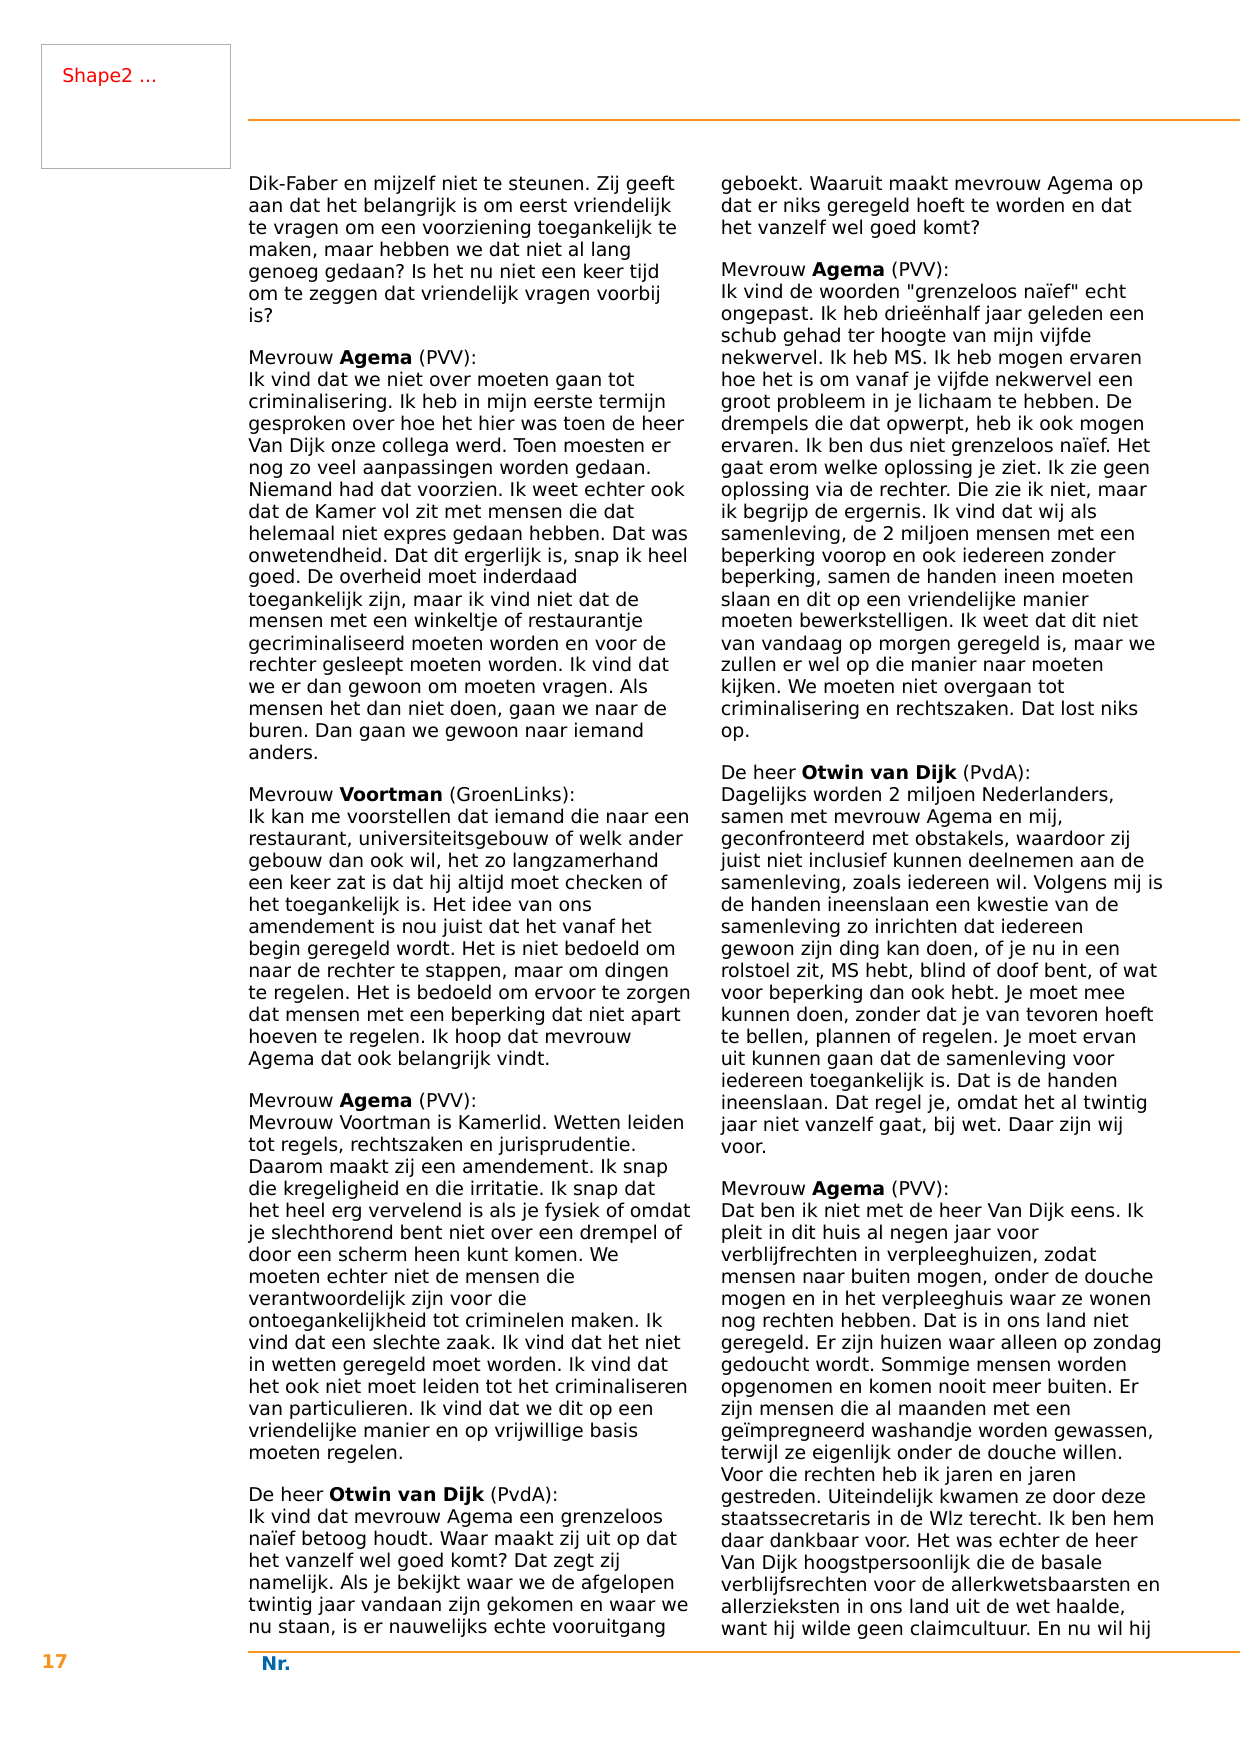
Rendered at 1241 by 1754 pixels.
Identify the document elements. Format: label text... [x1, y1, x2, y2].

text Mevrouw Agema (PVV): [721, 259, 1163, 281]
text Ik vind dat mevrouw Agema een grenzeloos naïef betoog houdt. Waar maakt zij uit op dat het vanzelf wel goed komt? Dat zegt zij namelijk. Als je bekijkt waar we de afgelopen twintig jaar vandaan zijn gekomen en waar we nu staan, is er nauwelijks echte vooruitgang [248, 1506, 691, 1637]
text Dik-Faber en mijzelf niet te steunen. Zij geeft aan dat het belangrijk is om eerst vriendelijk te vragen om een voorziening toegankelijk te maken, maar hebben we dat niet al lang genoeg gedaan? Is het nu niet een keer tijd om te zeggen dat vriendelijk vragen voorbij is? [248, 173, 691, 327]
text Mevrouw Agema (PVV): [721, 1178, 1163, 1200]
text Ik vind de woorden "grenzeloos naïef" echt ongepast. Ik heb drieënhalf jaar geleden een schub gehad ter hoogte van mijn vijfde nekwervel. Ik heb MS. Ik heb mogen ervaren hoe het is om vanaf je vijfde nekwervel een groot probleem in je lichaam te hebben. De drempels die dat opwerpt, heb ik ook mogen ervaren. Ik ben dus niet grenzeloos naïef. Het gaat erom welke oplossing je ziet. Ik zie geen oplossing via de rechter. Die zie ik niet, maar ik begrijp de ergernis. Ik vind dat wij als samenleving, de 2 miljoen mensen met een beperking voorop en ook iedereen zonder beperking, samen de handen ineen moeten slaan en dit op een vriendelijke manier moeten bewerkstelligen. Ik weet dat dit niet van vandaag op morgen geregeld is, maar we zullen er wel op die manier naar moeten kijken. We moeten niet overgaan tot criminalisering en rechtszaken. Dat lost niks op. [721, 281, 1163, 742]
text geboekt. Waaruit maakt mevrouw Agema op dat er niks geregeld hoeft te worden en dat het vanzelf wel goed komt? [721, 173, 1163, 239]
text Ik kan me voorstellen dat iemand die naar een restaurant, universiteitsgebouw of welk ander gebouw dan ook wil, het zo langzamerhand een keer zat is dat hij altijd moet checken of het toegankelijk is. Het idee van ons amendement is nou juist dat het vanaf het begin geregeld wordt. Het is niet bedoeld om naar de rechter te stappen, maar om dingen te regelen. Het is bedoeld om ervoor te zorgen dat mensen met een beperking dat niet apart hoeven te regelen. Ik hoop dat mevrouw Agema dat ook belangrijk vindt. [248, 806, 691, 1070]
text Mevrouw Voortman (GroenLinks): [248, 784, 691, 806]
text Dagelijks worden 2 miljoen Nederlanders, samen met mevrouw Agema en mij, geconfronteerd met obstakels, waardoor zij juist niet inclusief kunnen deelnemen aan de samenleving, zoals iedereen wil. Volgens mij is de handen ineenslaan een kwestie van de samenleving zo inrichten dat iedereen gewoon zijn ding kan doen, of je nu in een rolstoel zit, MS hebt, blind of doof bent, of wat voor beperking dan ook hebt. Je moet mee kunnen doen, zonder dat je van tevoren hoeft te bellen, plannen of regelen. Je moet ervan uit kunnen gaan dat de samenleving voor iedereen toegankelijk is. Dat is de handen ineenslaan. Dat regel je, omdat het al twintig jaar niet vanzelf gaat, bij wet. Daar zijn wij voor. [721, 784, 1163, 1158]
text Mevrouw Agema (PVV): [248, 347, 691, 369]
text Mevrouw Voortman is Kamerlid. Wetten leiden tot regels, rechtszaken en jurisprudentie. Daarom maakt zij een amendement. Ik snap die kregeligheid en die irritatie. Ik snap dat het heel erg vervelend is als je fysiek of omdat je slechthorend bent niet over een drempel of door een scherm heen kunt komen. We moeten echter niet de mensen die verantwoordelijk zijn voor die ontoegankelijkheid tot criminelen maken. Ik vind dat een slechte zaak. Ik vind dat het niet in wetten geregeld moet worden. Ik vind dat het ook niet moet leiden tot het criminaliseren van particulieren. Ik vind dat we dit op een vriendelijke manier en op vrijwillige basis moeten regelen. [248, 1112, 691, 1464]
text Dat ben ik niet met de heer Van Dijk eens. Ik pleit in dit huis al negen jaar voor verblijfrechten in verpleeghuizen, zodat mensen naar buiten mogen, onder de douche mogen en in het verpleeghuis waar ze wonen nog rechten hebben. Dat is in ons land niet geregeld. Er zijn huizen waar alleen op zondag gedoucht wordt. Sommige mensen worden opgenomen en komen nooit meer buiten. Er zijn mensen die al maanden met een geïmpregneerd washandje worden gewassen, terwijl ze eigenlijk onder de douche willen. Voor die rechten heb ik jaren en jaren gestreden. Uiteindelijk kwamen ze door deze staatssecretaris in de Wlz terecht. Ik ben hem daar dankbaar voor. Het was echter de heer Van Dijk hoogstpersoonlijk die de basale verblijfsrechten voor de allerkwetsbaarsten en allerzieksten in ons land uit de wet haalde, want hij wilde geen claimcultuur. En nu wil hij [721, 1200, 1163, 1639]
text Mevrouw Agema (PVV): [248, 1090, 691, 1112]
text De heer Otwin van Dijk (PvdA): [721, 762, 1163, 784]
text De heer Otwin van Dijk (PvdA): [248, 1484, 691, 1506]
text Ik vind dat we niet over moeten gaan tot criminalisering. Ik heb in mijn eerste termijn gesproken over hoe het hier was toen de heer Van Dijk onze collega werd. Toen moesten er nog zo veel aanpassingen worden gedaan. Niemand had dat voorzien. Ik weet echter ook dat de Kamer vol zit met mensen die dat helemaal niet expres gedaan hebben. Dat was onwetendheid. Dat dit ergerlijk is, snap ik heel goed. De overheid moet inderdaad toegankelijk zijn, maar ik vind niet dat de mensen met een winkeltje of restaurantje gecriminaliseerd moeten worden en voor de rechter gesleept moeten worden. Ik vind dat we er dan gewoon om moeten vragen. Als mensen het dan niet doen, gaan we naar de buren. Dan gaan we gewoon naar iemand anders. [248, 369, 691, 764]
